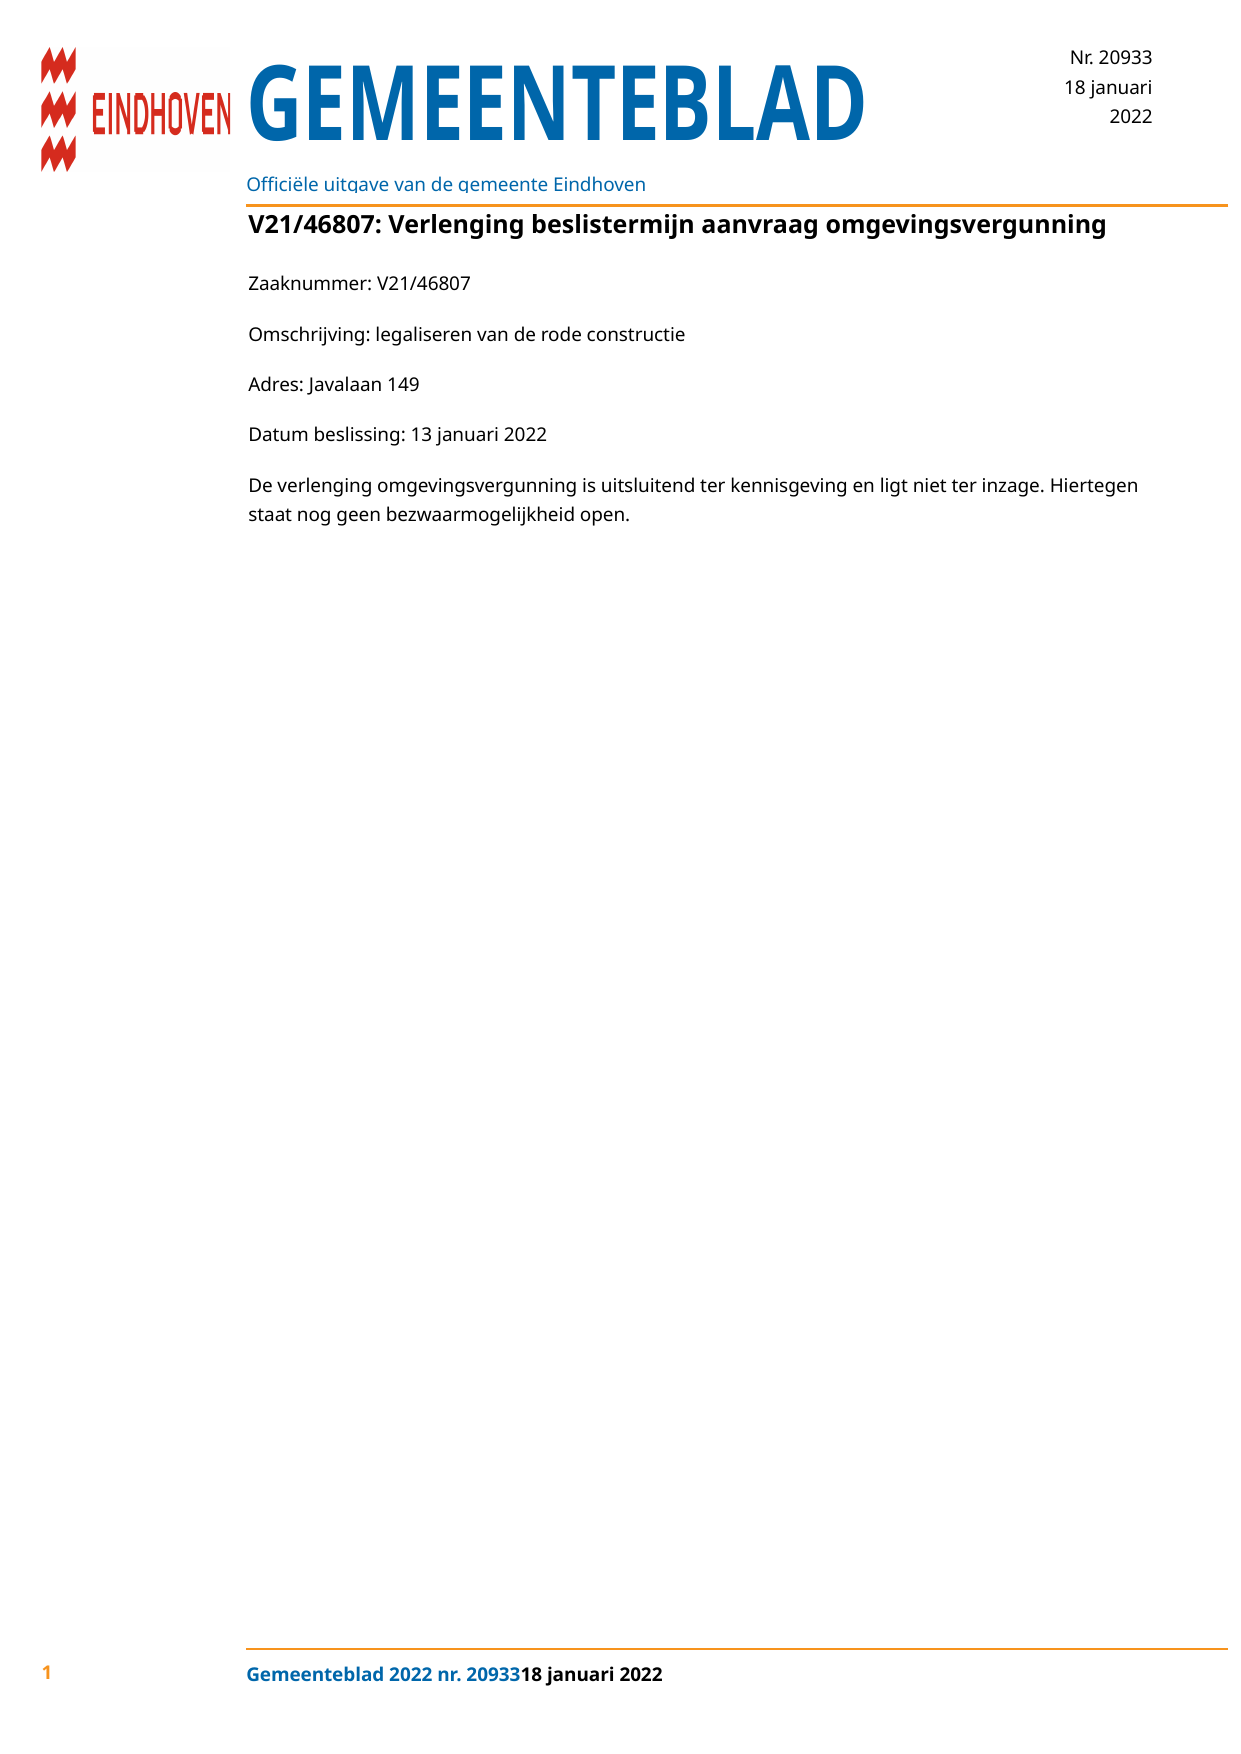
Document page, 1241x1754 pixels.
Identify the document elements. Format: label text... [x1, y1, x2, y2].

text De verlenging omgevingsvergunning is uitsluitend ter kennisgeving en ligt niet ter inzage. Hiertegen staat nog geen bezwaarmogelijkheid open. [248, 472, 1152, 527]
text Omschrijving: legaliseren van de rode constructie [248, 321, 1152, 346]
picture [41, 47, 231, 172]
text Adres: Javalaan 149 [248, 371, 1152, 397]
text Zaaknummer: V21/46807 [248, 270, 1152, 296]
text Datum beslissing: 13 januari 2022 [248, 422, 1152, 447]
text V21/46807: Verlenging beslistermijn aanvraag omgevingsvergunning [248, 207, 1152, 241]
